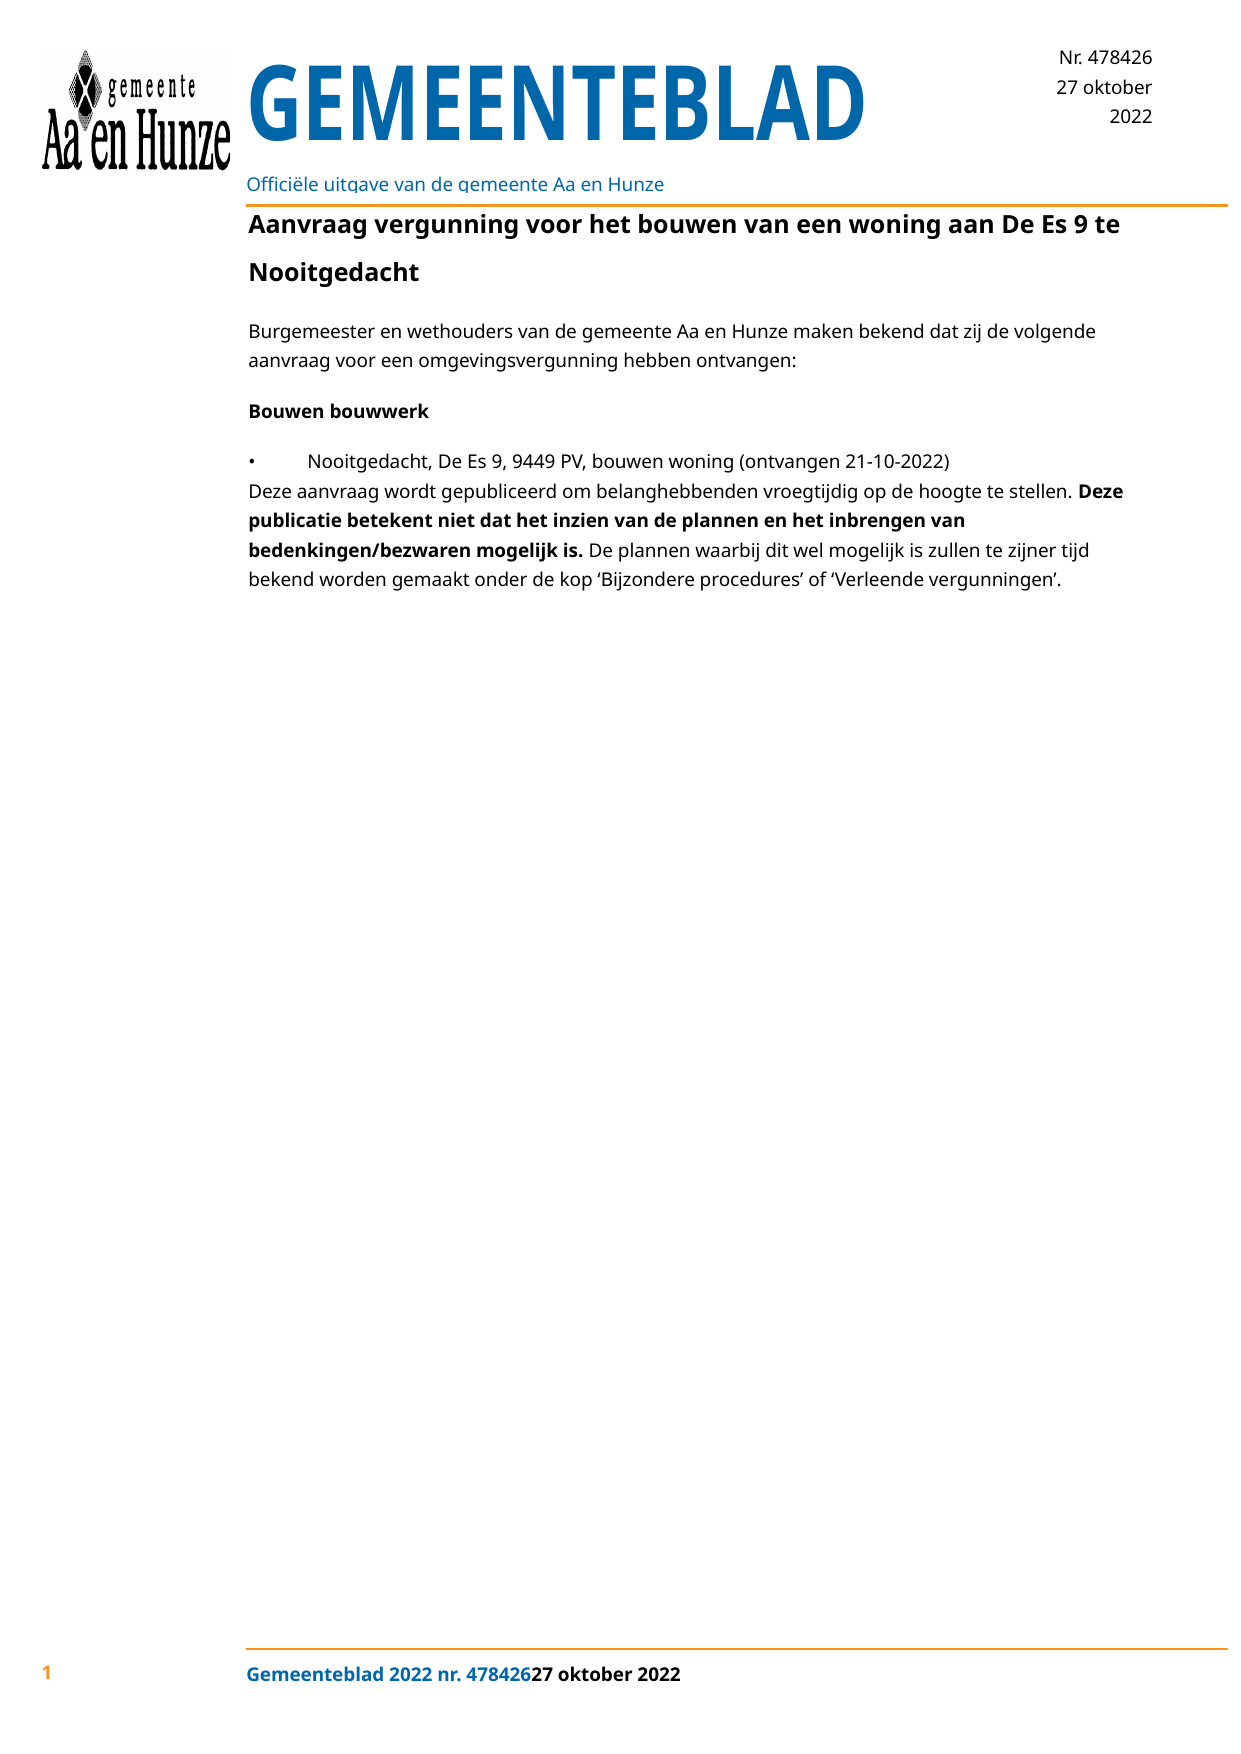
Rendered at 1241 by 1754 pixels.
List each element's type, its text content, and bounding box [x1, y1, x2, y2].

text Deze aanvraag wordt gepubliceerd om belanghebbenden vroegtijdig op de hoogte te stellen. Deze publicatie betekent niet dat het inzien van de plannen en het inbrengen van bedenkingen/bezwaren mogelijk is. De plannen waarbij dit wel mogelijk is zullen te zijner tijd bekend worden gemaakt onder de kop ‘Bijzondere procedures’ of ‘Verleende vergunningen’. [248, 478, 1152, 592]
text Bouwen bouwwerk [248, 398, 1152, 424]
text Burgemeester en wethouders van de gemeente Aa en Hunze maken bekend dat zij de volgende aanvraag voor een omgevingsvergunning hebben ontvangen: [248, 318, 1152, 373]
text Aanvraag vergunning voor het bouwen van een woning aan De Es 9 te Nooitgedacht [248, 207, 1152, 288]
picture [41, 47, 231, 172]
list Nooitgedacht, De Es 9, 9449 PV, bouwen woning (ontvangen 21-10-2022) [248, 448, 1152, 474]
